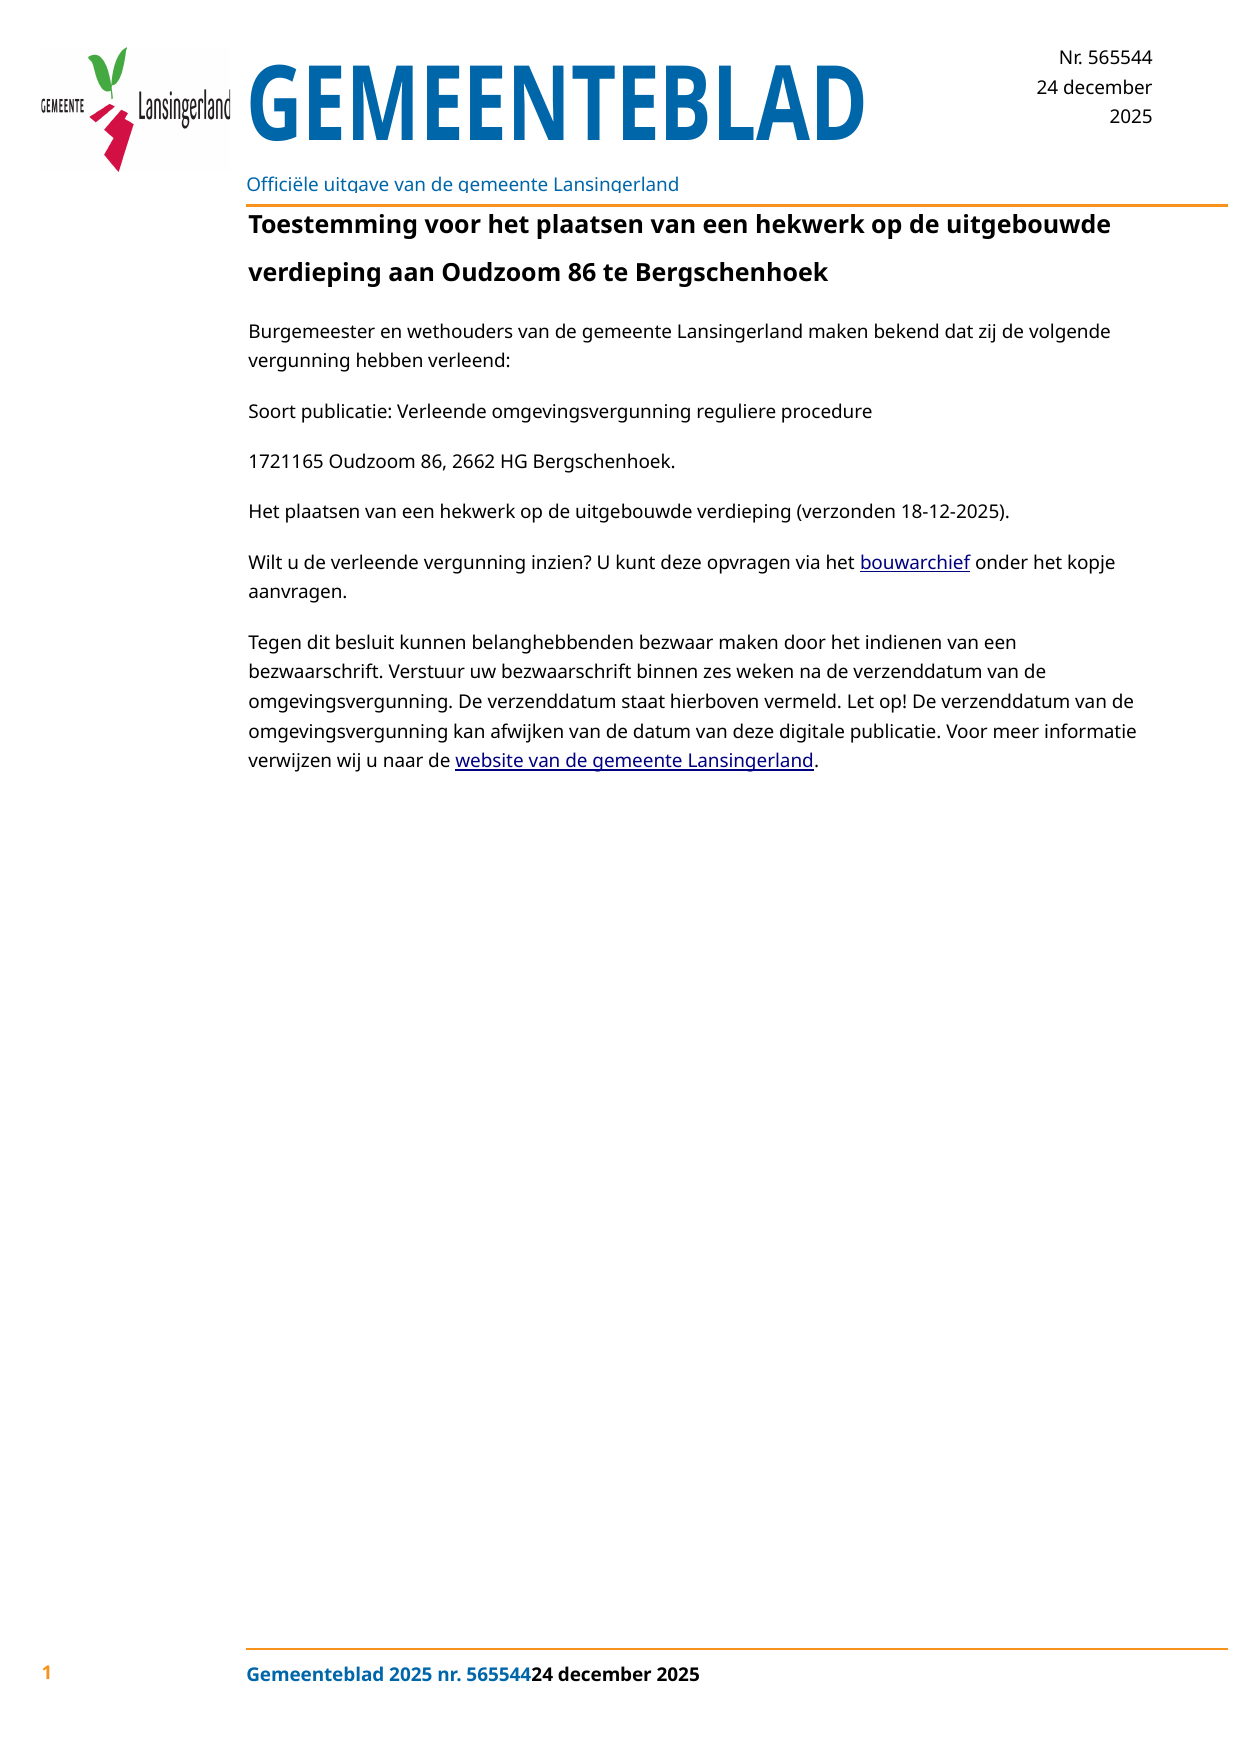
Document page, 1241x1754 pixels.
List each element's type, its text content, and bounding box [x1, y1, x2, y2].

text Burgemeester en wethouders van de gemeente Lansingerland maken bekend dat zij de volgende vergunning hebben verleend: [248, 318, 1152, 373]
text Toestemming voor het plaatsen van een hekwerk op de uitgebouwde verdieping aan Oudzoom 86 te Bergschenhoek [248, 207, 1152, 288]
text Soort publicatie: Verleende omgevingsvergunning reguliere procedure [248, 398, 1152, 424]
text 1721165 Oudzoom 86, 2662 HG Bergschenhoek. [248, 448, 1152, 474]
text Wilt u de verleende vergunning inzien? U kunt deze opvragen via het bouwarchief onder het kopje aanvragen. [248, 549, 1152, 604]
picture [41, 47, 231, 172]
text Het plaatsen van een hekwerk op de uitgebouwde verdieping (verzonden 18-12-2025). [248, 499, 1152, 524]
text Tegen dit besluit kunnen belanghebbenden bezwaar maken door het indienen van een bezwaarschrift. Verstuur uw bezwaarschrift binnen zes weken na de verzenddatum van de omgevingsvergunning. De verzenddatum staat hierboven vermeld. Let op! De verzenddatum van de omgevingsvergunning kan afwijken van de datum van deze digitale publicatie. Voor meer informatie verwijzen wij u naar de website van de gemeente Lansingerland. [248, 629, 1152, 773]
